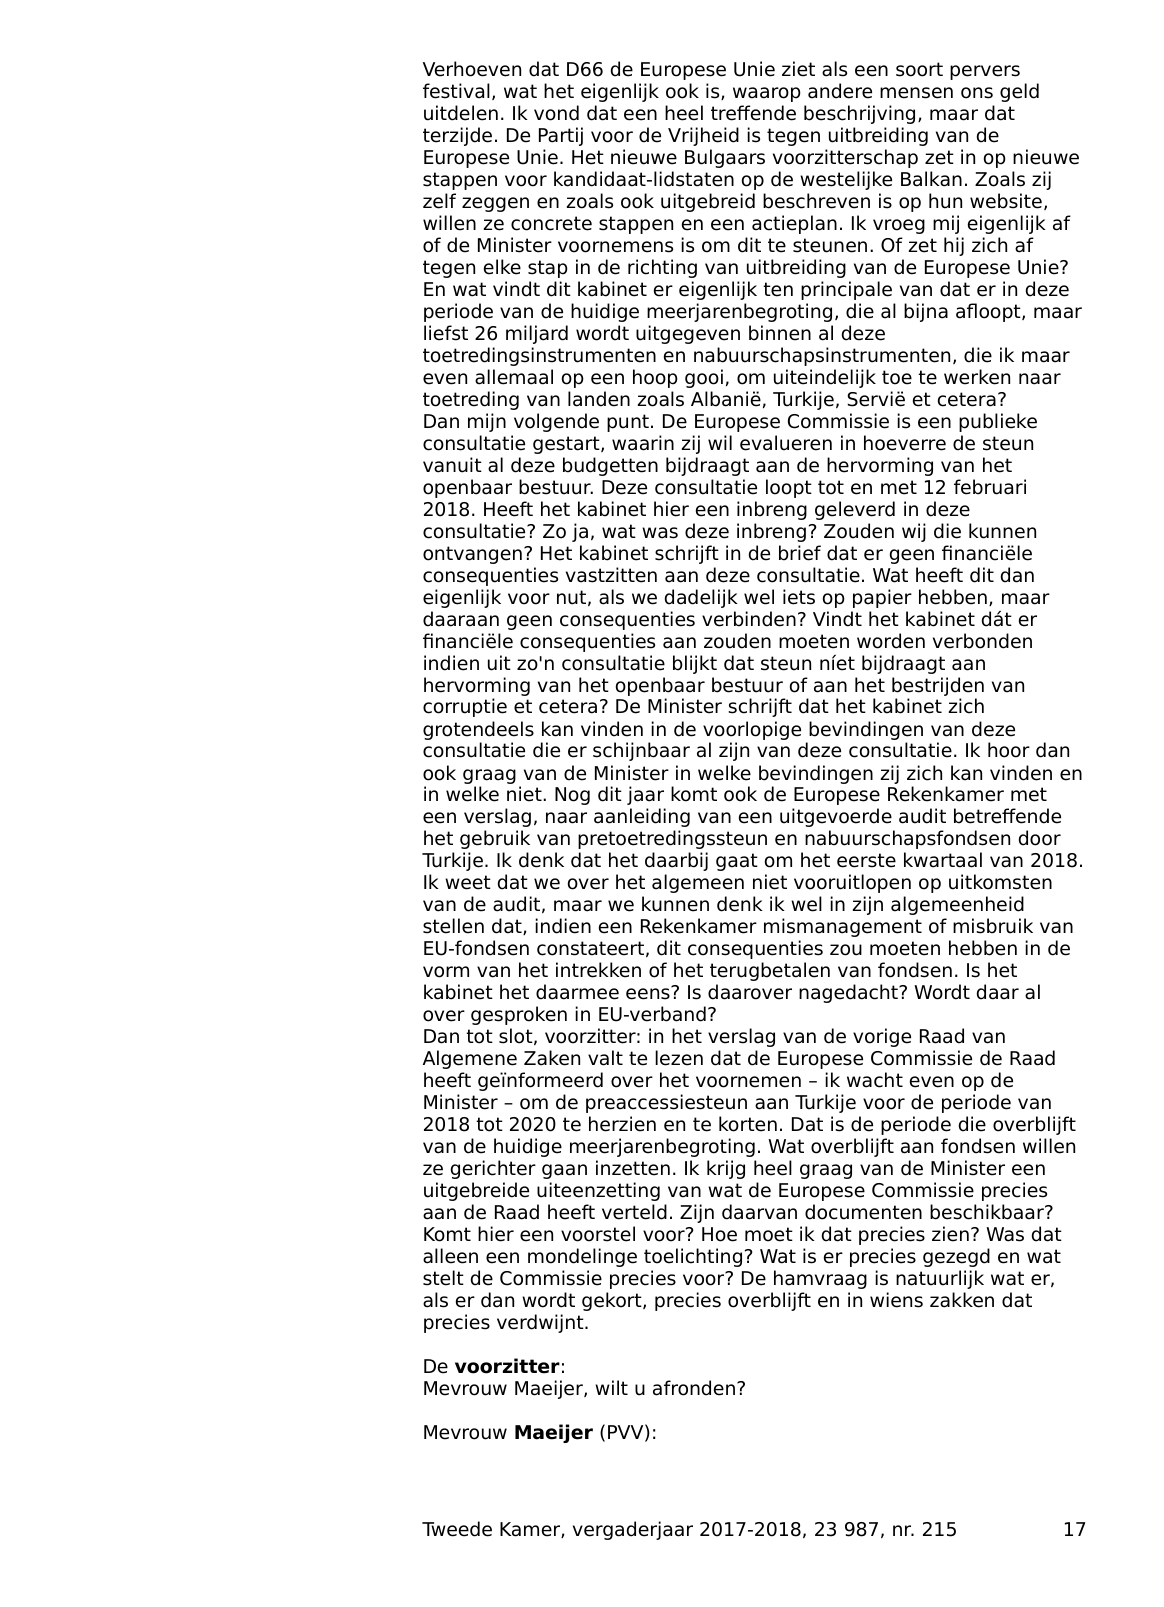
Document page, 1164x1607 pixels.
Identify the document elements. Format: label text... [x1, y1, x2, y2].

text Dan mijn volgende punt. De Europese Commissie is een publieke consultatie gestart, waarin zij wil evalueren in hoeverre de steun vanuit al deze budgetten bijdraagt aan de hervorming van het openbaar bestuur. Deze consultatie loopt tot en met 12 februari 2018. Heeft het kabinet hier een inbreng geleverd in deze consultatie? Zo ja, wat was deze inbreng? Zouden wij die kunnen ontvangen? Het kabinet schrijft in de brief dat er geen financiële consequenties vastzitten aan deze consultatie. Wat heeft dit dan eigenlijk voor nut, als we dadelijk wel iets op papier hebben, maar daaraan geen consequenties verbinden? Vindt het kabinet dát er financiële consequenties aan zouden moeten worden verbonden indien uit zo'n consultatie blijkt dat steun níet bijdraagt aan hervorming van het openbaar bestuur of aan het bestrijden van corruptie et cetera? De Minister schrijft dat het kabinet zich grotendeels kan vinden in de voorlopige bevindingen van deze consultatie die er schijnbaar al zijn van deze consultatie. Ik hoor dan ook graag van de Minister in welke bevindingen zij zich kan vinden en in welke niet. Nog dit jaar komt ook de Europese Rekenkamer met een verslag, naar aanleiding van een uitgevoerde audit betreffende het gebruik van pretoetredingssteun en nabuurschapsfondsen door Turkije. Ik denk dat het daarbij gaat om het eerste kwartaal van 2018. Ik weet dat we over het algemeen niet vooruitlopen op uitkomsten van de audit, maar we kunnen denk ik wel in zijn algemeenheid stellen dat, indien een Rekenkamer mismanagement of misbruik van EU-fondsen constateert, dit consequenties zou moeten hebben in de vorm van het intrekken of het terugbetalen van fondsen. Is het kabinet het daarmee eens? Is daarover nagedacht? Wordt daar al over gesproken in EU-verband? [422, 411, 1087, 1026]
text Mevrouw Maeijer (PVV): [422, 1422, 1087, 1444]
text De voorzitter: [422, 1356, 1087, 1378]
text Mevrouw Maeijer, wilt u afronden? [422, 1378, 1087, 1400]
text Dan tot slot, voorzitter: in het verslag van de vorige Raad van Algemene Zaken valt te lezen dat de Europese Commissie de Raad heeft geïnformeerd over het voornemen – ik wacht even op de Minister – om de preaccessiesteun aan Turkije voor de periode van 2018 tot 2020 te herzien en te korten. Dat is de periode die overblijft van de huidige meerjarenbegroting. Wat overblijft aan fondsen willen ze gerichter gaan inzetten. Ik krijg heel graag van de Minister een uitgebreide uiteenzetting van wat de Europese Commissie precies aan de Raad heeft verteld. Zijn daarvan documenten beschikbaar? Komt hier een voorstel voor? Hoe moet ik dat precies zien? Was dat alleen een mondelinge toelichting? Wat is er precies gezegd en wat stelt de Commissie precies voor? De hamvraag is natuurlijk wat er, als er dan wordt gekort, precies overblijft en in wiens zakken dat precies verdwijnt. [422, 1026, 1087, 1334]
text Verhoeven dat D66 de Europese Unie ziet als een soort pervers festival, wat het eigenlijk ook is, waarop andere mensen ons geld uitdelen. Ik vond dat een heel treffende beschrijving, maar dat terzijde. De Partij voor de Vrijheid is tegen uitbreiding van de Europese Unie. Het nieuwe Bulgaars voorzitterschap zet in op nieuwe stappen voor kandidaat-lidstaten op de westelijke Balkan. Zoals zij zelf zeggen en zoals ook uitgebreid beschreven is op hun website, willen ze concrete stappen en een actieplan. Ik vroeg mij eigenlijk af of de Minister voornemens is om dit te steunen. Of zet hij zich af tegen elke stap in de richting van uitbreiding van de Europese Unie? En wat vindt dit kabinet er eigenlijk ten principale van dat er in deze periode van de huidige meerjarenbegroting, die al bijna afloopt, maar liefst 26 miljard wordt uitgegeven binnen al deze toetredingsinstrumenten en nabuurschapsinstrumenten, die ik maar even allemaal op een hoop gooi, om uiteindelijk toe te werken naar toetreding van landen zoals Albanië, Turkije, Servië et cetera? [422, 59, 1087, 411]
